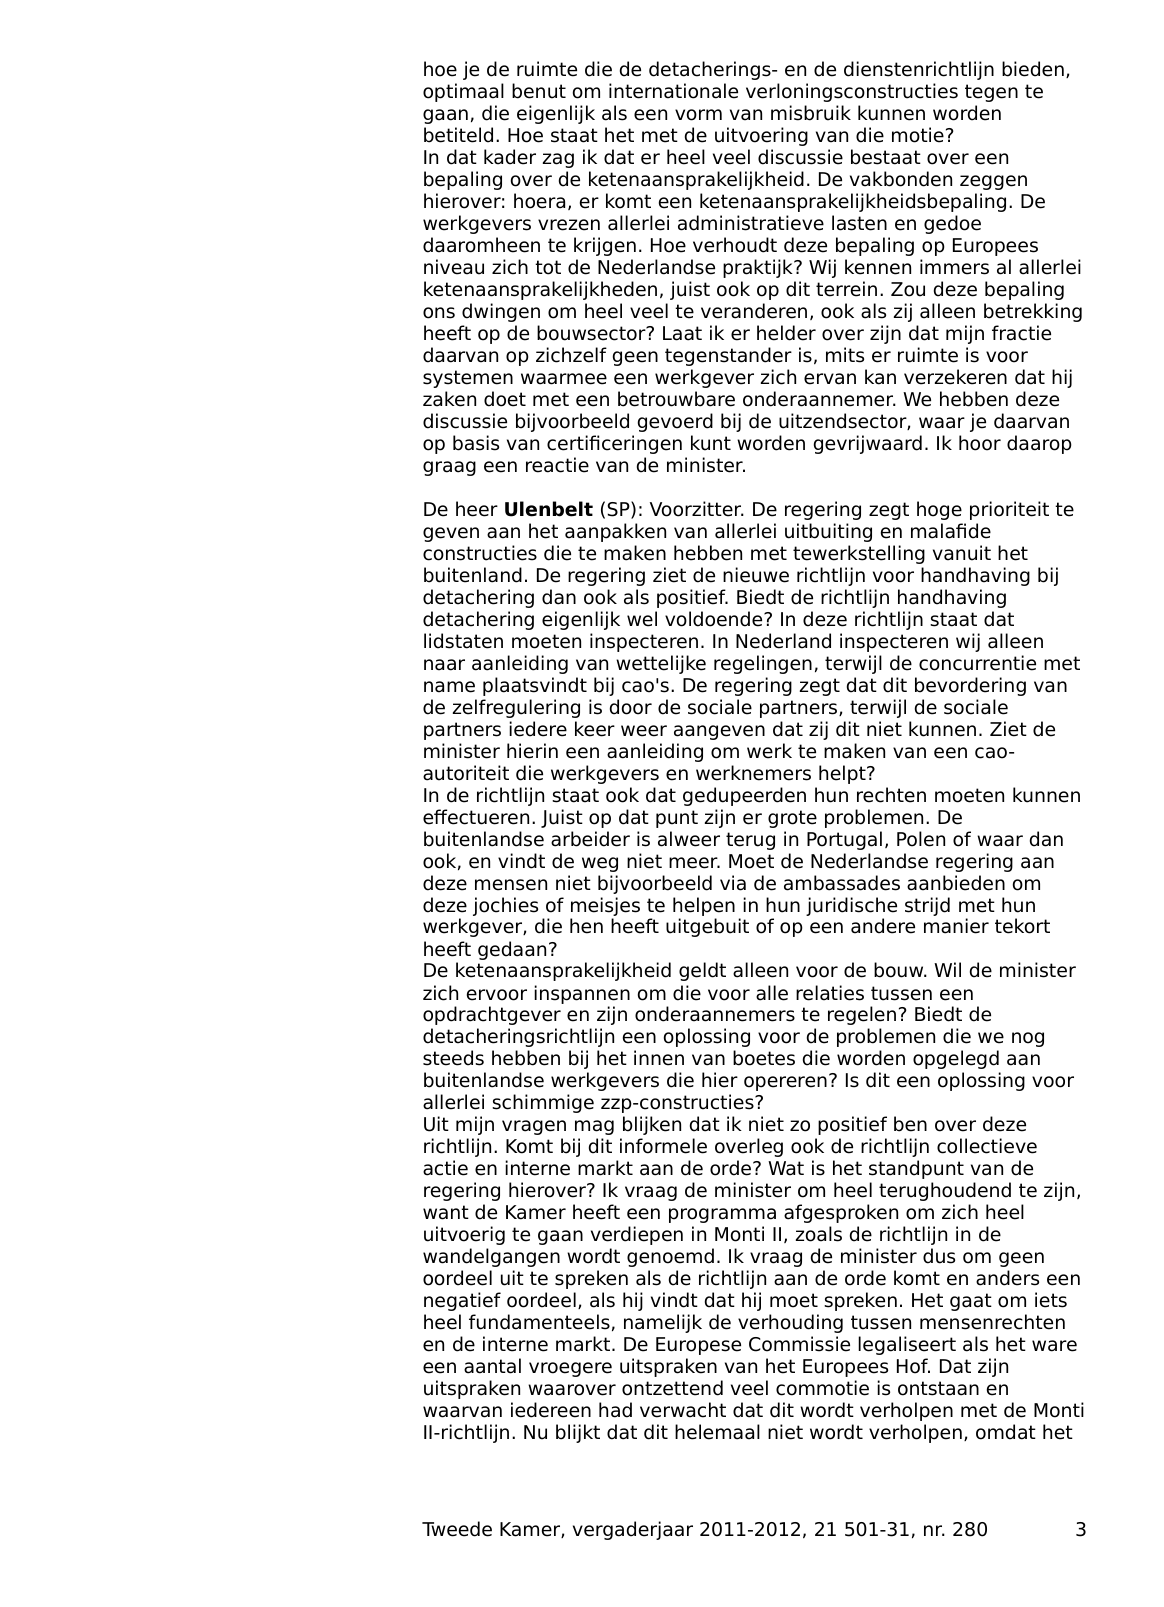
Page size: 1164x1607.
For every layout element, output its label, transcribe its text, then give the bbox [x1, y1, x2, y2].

text De ketenaansprakelijkheid geldt alleen voor de bouw. Wil de minister zich ervoor inspannen om die voor alle relaties tussen een opdrachtgever en zijn onderaannemers te regelen? Biedt de detacheringsrichtlijn een oplossing voor de problemen die we nog steeds hebben bij het innen van boetes die worden opgelegd aan buitenlandse werkgevers die hier opereren? Is dit een oplossing voor allerlei schimmige zzp-constructies? [422, 960, 1087, 1114]
text Uit mijn vragen mag blijken dat ik niet zo positief ben over deze richtlijn. Komt bij dit informele overleg ook de richtlijn collectieve actie en interne markt aan de orde? Wat is het standpunt van de regering hierover? Ik vraag de minister om heel terughoudend te zijn, want de Kamer heeft een programma afgesproken om zich heel uitvoerig te gaan verdiepen in Monti II, zoals de richtlijn in de wandelgangen wordt genoemd. Ik vraag de minister dus om geen oordeel uit te spreken als de richtlijn aan de orde komt en anders een negatief oordeel, als hij vindt dat hij moet spreken. Het gaat om iets heel fundamenteels, namelijk de verhouding tussen mensenrechten en de interne markt. De Europese Commissie legaliseert als het ware een aantal vroegere uitspraken van het Europees Hof. Dat zijn uitspraken waarover ontzettend veel commotie is ontstaan en waarvan iedereen had verwacht dat dit wordt verholpen met de Monti II-richtlijn. Nu blijkt dat dit helemaal niet wordt verholpen, omdat het [422, 1114, 1087, 1444]
text De heer Ulenbelt (SP): Voorzitter. De regering zegt hoge prioriteit te geven aan het aanpakken van allerlei uitbuiting en malafide constructies die te maken hebben met tewerkstelling vanuit het buitenland. De regering ziet de nieuwe richtlijn voor handhaving bij detachering dan ook als positief. Biedt de richtlijn handhaving detachering eigenlijk wel voldoende? In deze richtlijn staat dat lidstaten moeten inspecteren. In Nederland inspecteren wij alleen naar aanleiding van wettelijke regelingen, terwijl de concurrentie met name plaatsvindt bij cao's. De regering zegt dat dit bevordering van de zelfregulering is door de sociale partners, terwijl de sociale partners iedere keer weer aangeven dat zij dit niet kunnen. Ziet de minister hierin een aanleiding om werk te maken van een cao-autoriteit die werkgevers en werknemers helpt? [422, 499, 1087, 784]
text hoe je de ruimte die de detacherings- en de dienstenrichtlijn bieden, optimaal benut om internationale verloningsconstructies tegen te gaan, die eigenlijk als een vorm van misbruik kunnen worden betiteld. Hoe staat het met de uitvoering van die motie? [422, 59, 1087, 147]
text In dat kader zag ik dat er heel veel discussie bestaat over een bepaling over de ketenaansprakelijkheid. De vakbonden zeggen hierover: hoera, er komt een ketenaansprakelijkheidsbepaling. De werkgevers vrezen allerlei administratieve lasten en gedoe daaromheen te krijgen. Hoe verhoudt deze bepaling op Europees niveau zich tot de Nederlandse praktijk? Wij kennen immers al allerlei ketenaansprakelijkheden, juist ook op dit terrein. Zou deze bepaling ons dwingen om heel veel te veranderen, ook als zij alleen betrekking heeft op de bouwsector? Laat ik er helder over zijn dat mijn fractie daarvan op zichzelf geen tegenstander is, mits er ruimte is voor systemen waarmee een werkgever zich ervan kan verzekeren dat hij zaken doet met een betrouwbare onderaannemer. We hebben deze discussie bijvoorbeeld gevoerd bij de uitzendsector, waar je daarvan op basis van certificeringen kunt worden gevrijwaard. Ik hoor daarop graag een reactie van de minister. [422, 147, 1087, 477]
text In de richtlijn staat ook dat gedupeerden hun rechten moeten kunnen effectueren. Juist op dat punt zijn er grote problemen. De buitenlandse arbeider is alweer terug in Portugal, Polen of waar dan ook, en vindt de weg niet meer. Moet de Nederlandse regering aan deze mensen niet bijvoorbeeld via de ambassades aanbieden om deze jochies of meisjes te helpen in hun juridische strijd met hun werkgever, die hen heeft uitgebuit of op een andere manier tekort heeft gedaan? [422, 784, 1087, 960]
